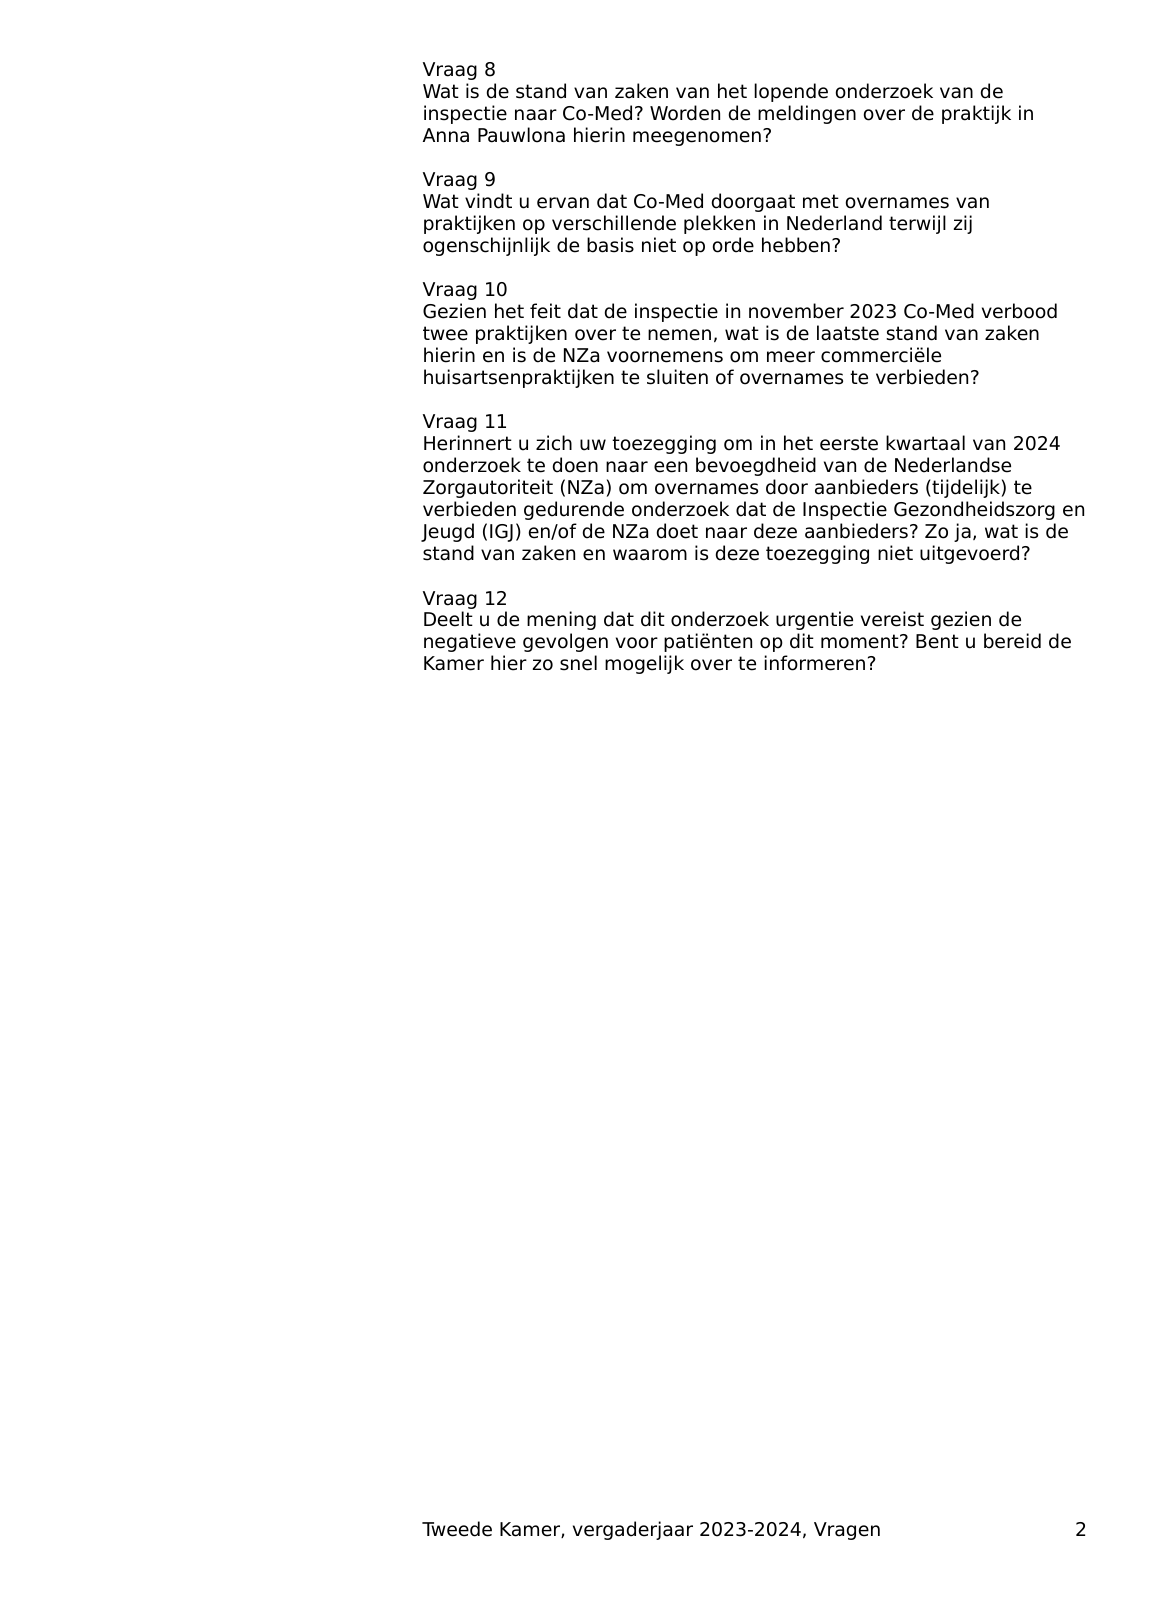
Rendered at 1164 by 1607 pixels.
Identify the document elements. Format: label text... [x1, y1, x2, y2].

text Herinnert u zich uw toezegging om in het eerste kwartaal van 2024 onderzoek te doen naar een bevoegdheid van de Nederlandse Zorgautoriteit (NZa) om overnames door aanbieders (tijdelijk) te verbieden gedurende onderzoek dat de Inspectie Gezondheidszorg en Jeugd (IGJ) en/of de NZa doet naar deze aanbieders? Zo ja, wat is de stand van zaken en waarom is deze toezegging niet uitgevoerd? [422, 433, 1087, 565]
text Deelt u de mening dat dit onderzoek urgentie vereist gezien de negatieve gevolgen voor patiënten op dit moment? Bent u bereid de Kamer hier zo snel mogelijk over te informeren? [422, 609, 1087, 675]
text Gezien het feit dat de inspectie in november 2023 Co-Med verbood twee praktijken over te nemen, wat is de laatste stand van zaken hierin en is de NZa voornemens om meer commerciële huisartsenpraktijken te sluiten of overnames te verbieden? [422, 301, 1087, 389]
text Vraag 9 [422, 169, 1087, 191]
text Wat is de stand van zaken van het lopende onderzoek van de inspectie naar Co-Med? Worden de meldingen over de praktijk in Anna Pauwlona hierin meegenomen? [422, 81, 1087, 147]
text Vraag 12 [422, 587, 1087, 609]
text Wat vindt u ervan dat Co-Med doorgaat met overnames van praktijken op verschillende plekken in Nederland terwijl zij ogenschijnlijk de basis niet op orde hebben? [422, 191, 1087, 257]
text Vraag 8 [422, 59, 1087, 81]
text Vraag 11 [422, 411, 1087, 433]
text Vraag 10 [422, 279, 1087, 301]
